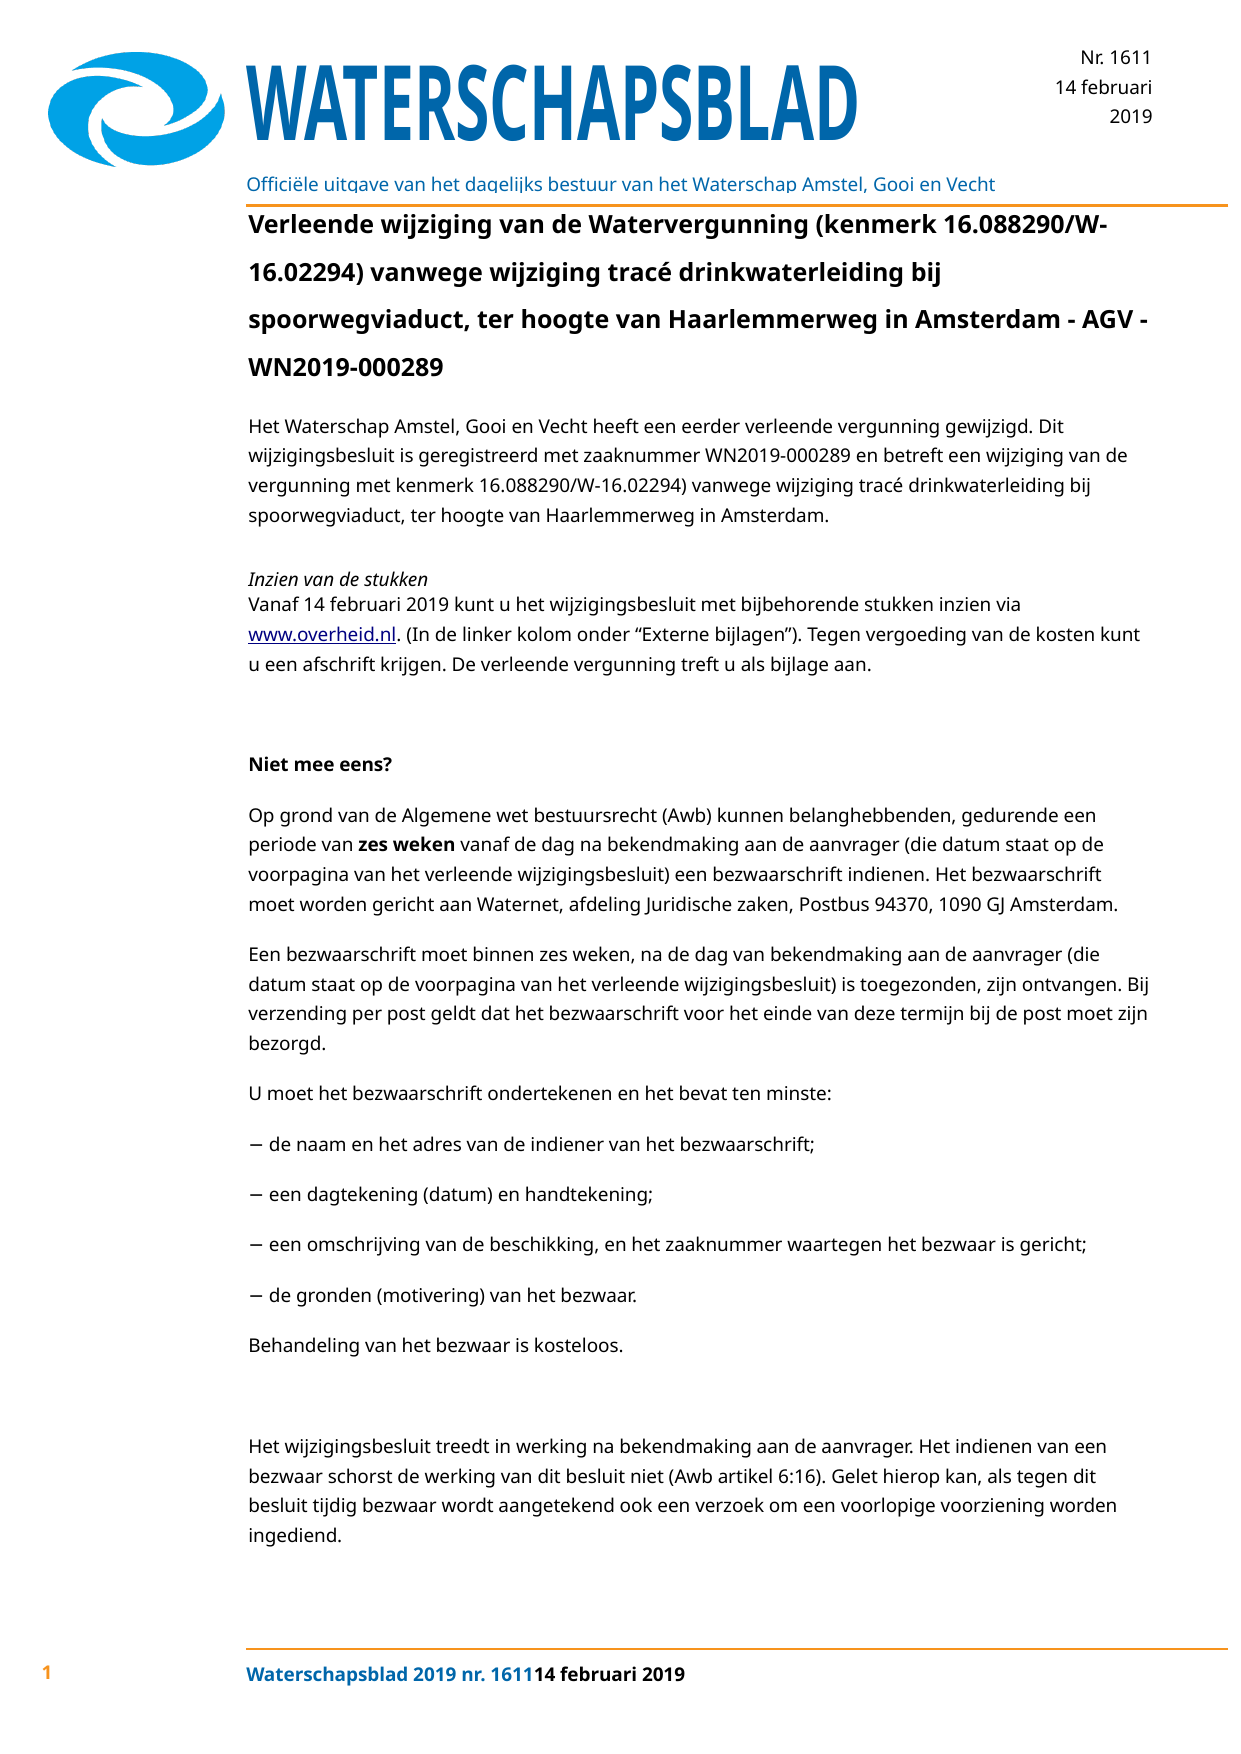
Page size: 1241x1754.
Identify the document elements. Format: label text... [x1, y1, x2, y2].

text − een dagtekening (datum) en handtekening; [248, 1181, 1152, 1207]
text Een bezwaarschrift moet binnen zes weken, na de dag van bekendmaking aan de aanvrager (die datum staat op de voorpagina van het verleende wijzigingsbesluit) is toegezonden, zijn ontvangen. Bij verzending per post geldt dat het bezwaarschrift voor het einde van deze termijn bij de post moet zijn bezorgd. [248, 941, 1152, 1056]
text Het Waterschap Amstel, Gooi en Vecht heeft een eerder verleende vergunning gewijzigd. Dit wijzigingsbesluit is geregistreerd met zaaknummer WN2019-000289 en betreft een wijziging van de vergunning met kenmerk 16.088290/W-16.02294) vanwege wijziging tracé drinkwaterleiding bij spoorwegviaduct, ter hoogte van Haarlemmerweg in Amsterdam. [248, 413, 1152, 528]
text Niet mee eens? [248, 752, 1152, 777]
text Op grond van de Algemene wet bestuursrecht (Awb) kunnen belanghebbenden, gedurende een periode van zes weken vanaf de dag na bekendmaking aan de aanvrager (die datum staat op de voorpagina van het verleende wijzigingsbesluit) een bezwaarschrift indienen. Het bezwaarschrift moet worden gericht aan Waternet, afdeling Juridische zaken, Postbus 94370, 1090 GJ Amsterdam. [248, 802, 1152, 916]
text Verleende wijziging van de Watervergunning (kenmerk 16.088290/W-16.02294) vanwege wijziging tracé drinkwaterleiding bij spoorwegviaduct, ter hoogte van Haarlemmerweg in Amsterdam - AGV - WN2019-000289 [248, 207, 1152, 384]
picture [41, 47, 231, 172]
text Vanaf 14 februari 2019 kunt u het wijzigingsbesluit met bijbehorende stukken inzien via www.overheid.nl. (In de linker kolom onder “Externe bijlagen”). Tegen vergoeding van de kosten kunt u een afschrift krijgen. De verleende vergunning treft u als bijlage aan. [248, 592, 1152, 676]
text − een omschrijving van de beschikking, en het zaaknummer waartegen het bezwaar is gericht; [248, 1232, 1152, 1257]
text Behandeling van het bezwaar is kosteloos. [248, 1332, 1152, 1358]
text − de gronden (motivering) van het bezwaar. [248, 1282, 1152, 1308]
text − de naam en het adres van de indiener van het bezwaarschrift; [248, 1131, 1152, 1156]
text U moet het bezwaarschrift ondertekenen en het bevat ten minste: [248, 1080, 1152, 1106]
text Inzien van de stukken [248, 566, 1152, 592]
text Het wijzigingsbesluit treedt in werking na bekendmaking aan de aanvrager. Het indienen van een bezwaar schorst de werking van dit besluit niet (Awb artikel 6:16). Gelet hierop kan, als tegen dit besluit tijdig bezwaar wordt aangetekend ook een verzoek om een voorlopige voorziening worden ingediend. [248, 1433, 1152, 1548]
